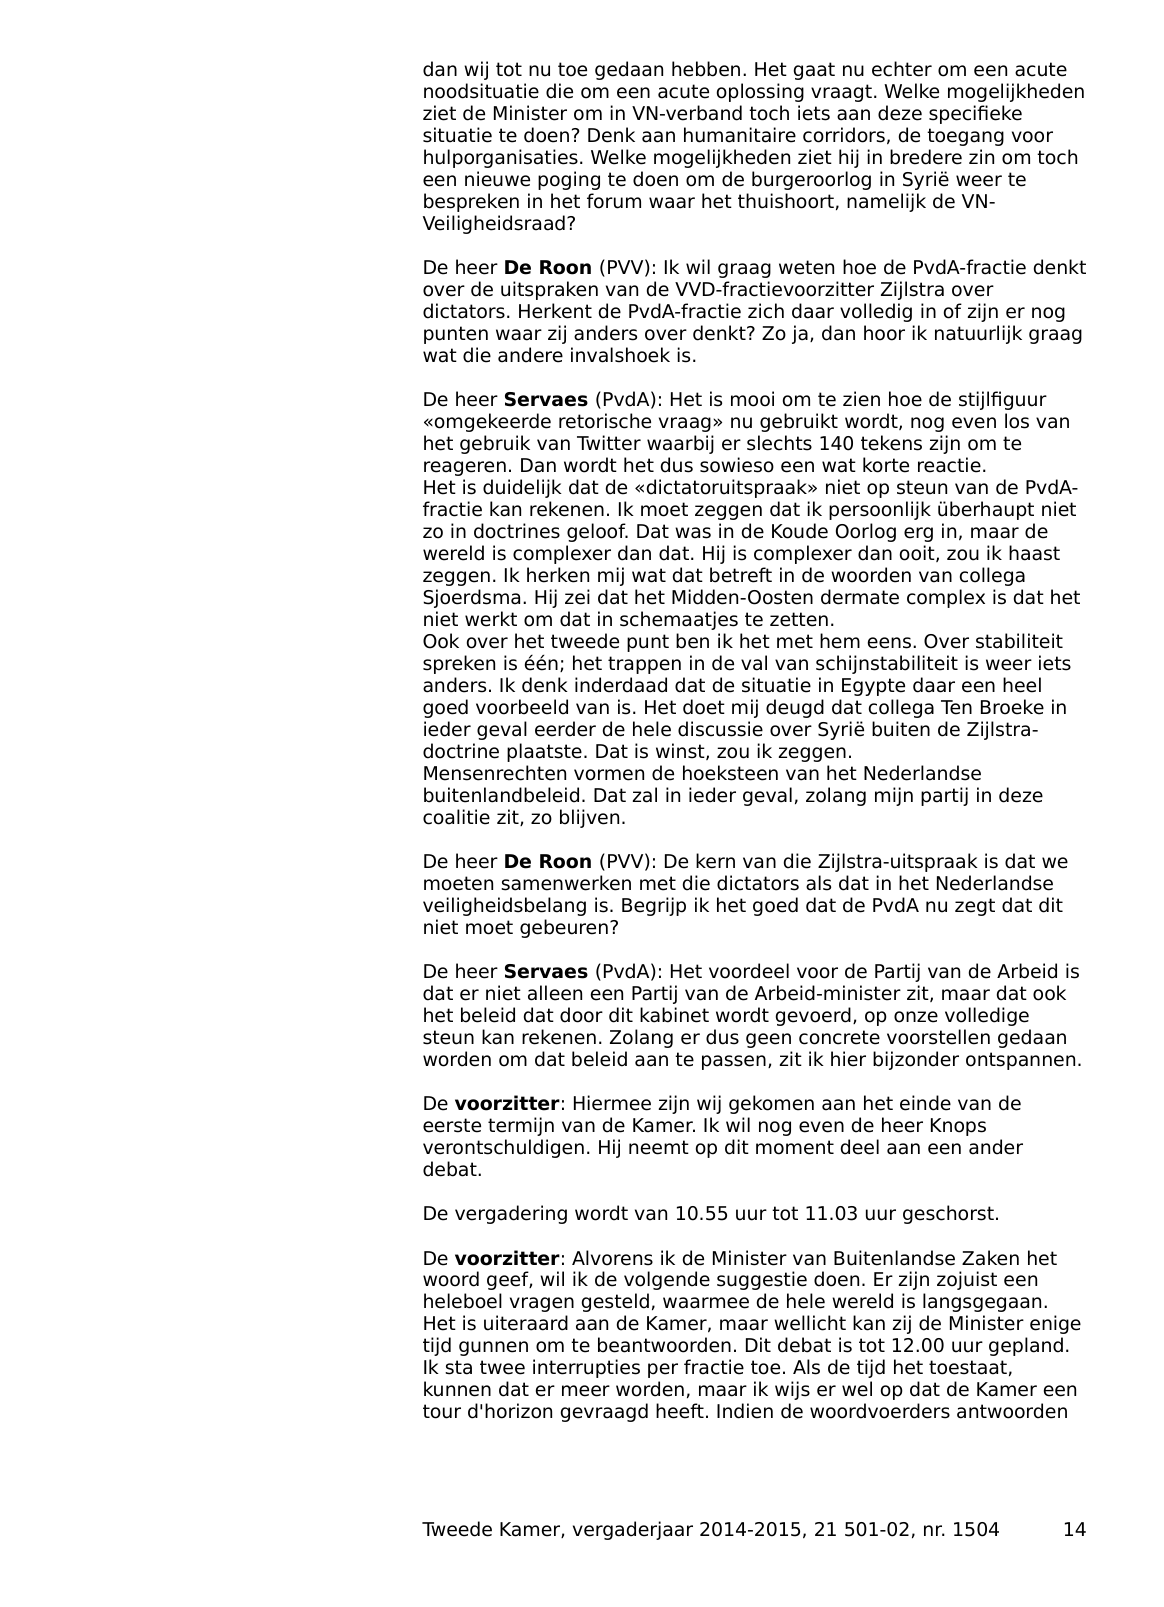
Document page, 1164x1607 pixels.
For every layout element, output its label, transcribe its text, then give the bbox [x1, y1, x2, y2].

text De heer Servaes (PvdA): Het is mooi om te zien hoe de stijlfiguur «omgekeerde retorische vraag» nu gebruikt wordt, nog even los van het gebruik van Twitter waarbij er slechts 140 tekens zijn om te reageren. Dan wordt het dus sowieso een wat korte reactie. [422, 389, 1087, 477]
text dan wij tot nu toe gedaan hebben. Het gaat nu echter om een acute noodsituatie die om een acute oplossing vraagt. Welke mogelijkheden ziet de Minister om in VN-verband toch iets aan deze specifieke situatie te doen? Denk aan humanitaire corridors, de toegang voor hulporganisaties. Welke mogelijkheden ziet hij in bredere zin om toch een nieuwe poging te doen om de burgeroorlog in Syrië weer te bespreken in het forum waar het thuishoort, namelijk de VN-Veiligheidsraad? [422, 59, 1087, 235]
text De heer De Roon (PVV): Ik wil graag weten hoe de PvdA-fractie denkt over de uitspraken van de VVD-fractievoorzitter Zijlstra over dictators. Herkent de PvdA-fractie zich daar volledig in of zijn er nog punten waar zij anders over denkt? Zo ja, dan hoor ik natuurlijk graag wat die andere invalshoek is. [422, 257, 1087, 367]
text De voorzitter: Hiermee zijn wij gekomen aan het einde van de eerste termijn van de Kamer. Ik wil nog even de heer Knops verontschuldigen. Hij neemt op dit moment deel aan een ander debat. [422, 1093, 1087, 1181]
text De voorzitter: Alvorens ik de Minister van Buitenlandse Zaken het woord geef, wil ik de volgende suggestie doen. Er zijn zojuist een heleboel vragen gesteld, waarmee de hele wereld is langsgegaan. Het is uiteraard aan de Kamer, maar wellicht kan zij de Minister enige tijd gunnen om te beantwoorden. Dit debat is tot 12.00 uur gepland. Ik sta twee interrupties per fractie toe. Als de tijd het toestaat, kunnen dat er meer worden, maar ik wijs er wel op dat de Kamer een tour d'horizon gevraagd heeft. Indien de woordvoerders antwoorden [422, 1247, 1087, 1423]
text Ook over het tweede punt ben ik het met hem eens. Over stabiliteit spreken is één; het trappen in de val van schijnstabiliteit is weer iets anders. Ik denk inderdaad dat de situatie in Egypte daar een heel goed voorbeeld van is. Het doet mij deugd dat collega Ten Broeke in ieder geval eerder de hele discussie over Syrië buiten de Zijlstra-doctrine plaatste. Dat is winst, zou ik zeggen. [422, 631, 1087, 763]
text De heer Servaes (PvdA): Het voordeel voor de Partij van de Arbeid is dat er niet alleen een Partij van de Arbeid-minister zit, maar dat ook het beleid dat door dit kabinet wordt gevoerd, op onze volledige steun kan rekenen. Zolang er dus geen concrete voorstellen gedaan worden om dat beleid aan te passen, zit ik hier bijzonder ontspannen. [422, 961, 1087, 1071]
text Het is duidelijk dat de «dictatoruitspraak» niet op steun van de PvdA-fractie kan rekenen. Ik moet zeggen dat ik persoonlijk überhaupt niet zo in doctrines geloof. Dat was in de Koude Oorlog erg in, maar de wereld is complexer dan dat. Hij is complexer dan ooit, zou ik haast zeggen. Ik herken mij wat dat betreft in de woorden van collega Sjoerdsma. Hij zei dat het Midden-Oosten dermate complex is dat het niet werkt om dat in schemaatjes te zetten. [422, 477, 1087, 631]
text De heer De Roon (PVV): De kern van die Zijlstra-uitspraak is dat we moeten samenwerken met die dictators als dat in het Nederlandse veiligheidsbelang is. Begrijp ik het goed dat de PvdA nu zegt dat dit niet moet gebeuren? [422, 851, 1087, 939]
text De vergadering wordt van 10.55 uur tot 11.03 uur geschorst. [422, 1203, 1087, 1225]
text Mensenrechten vormen de hoeksteen van het Nederlandse buitenlandbeleid. Dat zal in ieder geval, zolang mijn partij in deze coalitie zit, zo blijven. [422, 763, 1087, 829]
